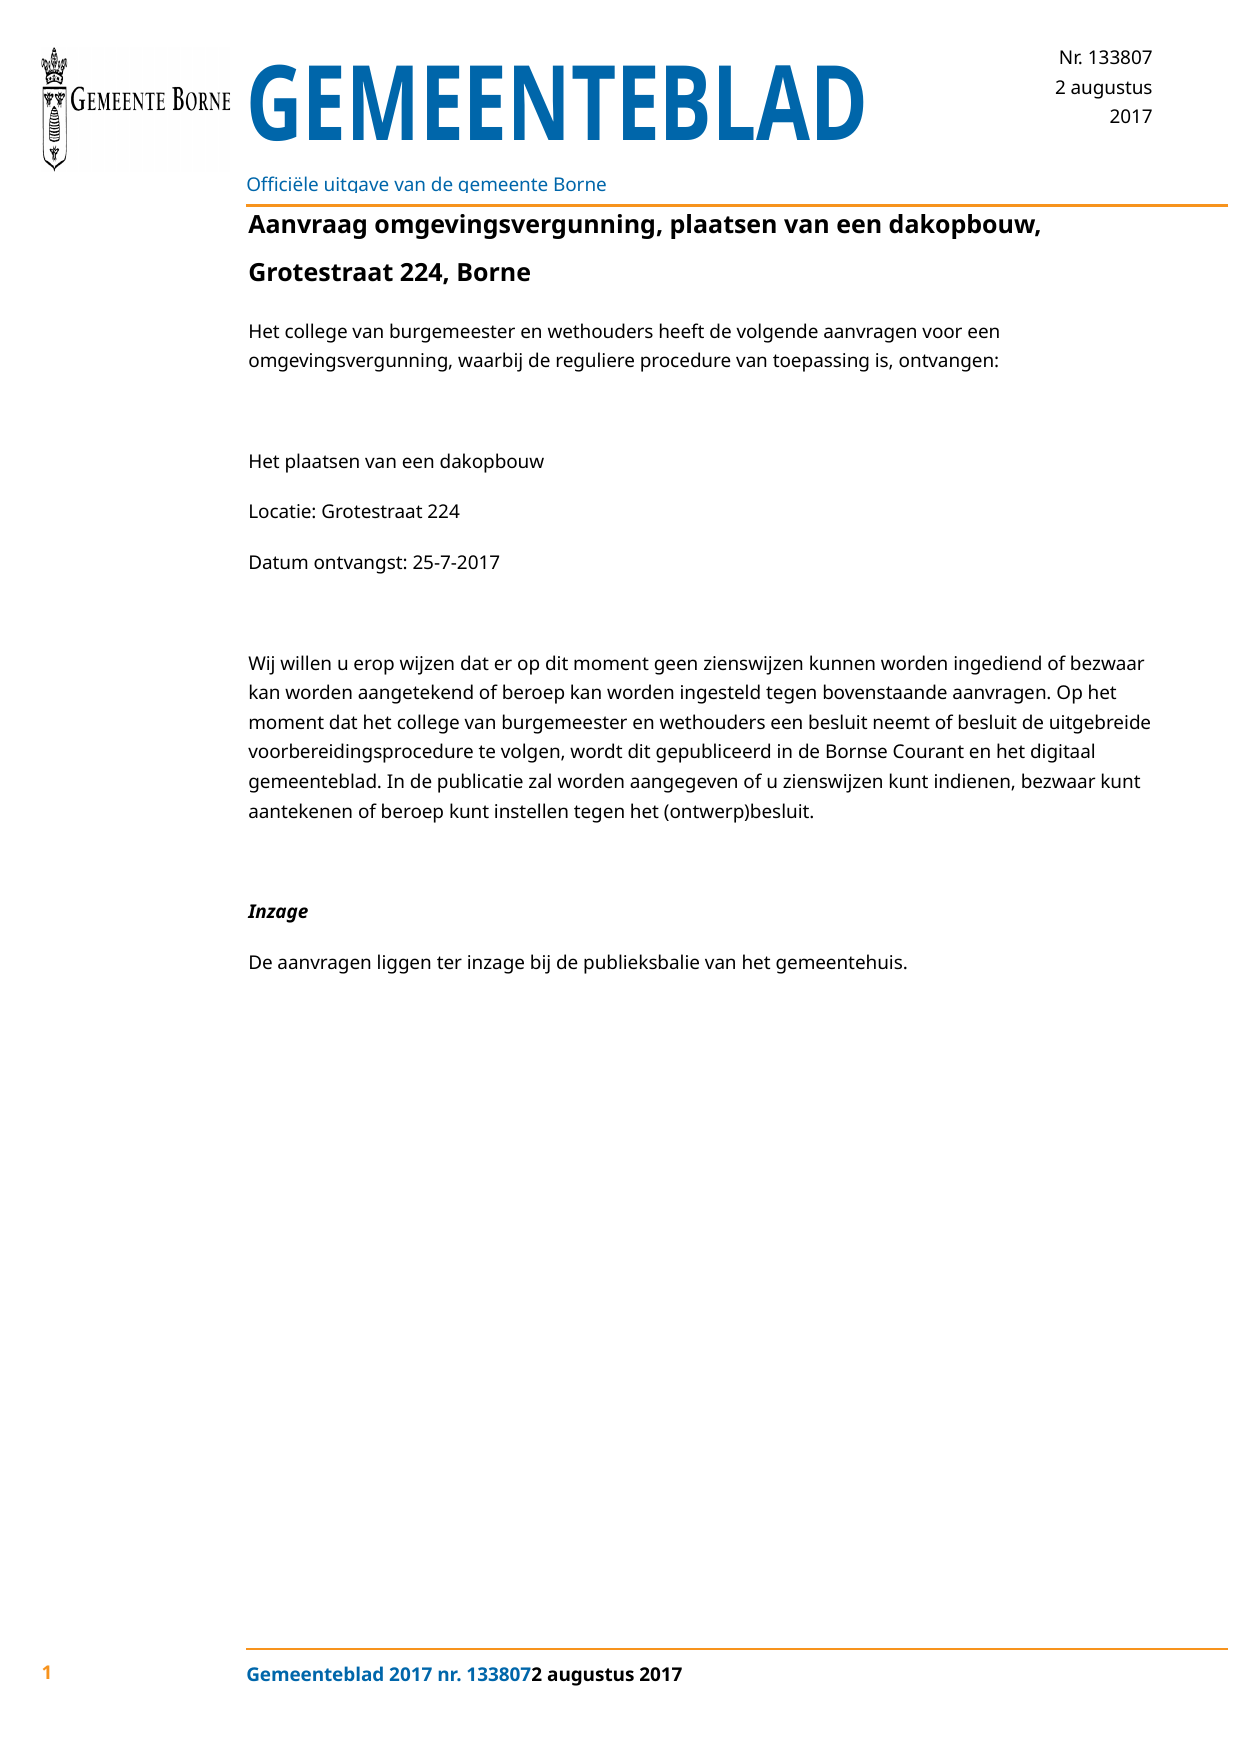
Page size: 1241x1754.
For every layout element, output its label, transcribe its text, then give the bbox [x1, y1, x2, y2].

text Inzage [248, 899, 1152, 924]
text Locatie: Grotestraat 224 [248, 499, 1152, 524]
text De aanvragen liggen ter inzage bij de publieksbalie van het gemeentehuis. [248, 949, 1152, 975]
text Wij willen u erop wijzen dat er op dit moment geen zienswijzen kunnen worden ingediend of bezwaar kan worden aangetekend of beroep kan worden ingesteld tegen bovenstaande aanvragen. Op het moment dat het college van burgemeester en wethouders een besluit neemt of besluit de uitgebreide voorbereidingsprocedure te volgen, wordt dit gepubliceerd in de Bornse Courant en het digitaal gemeenteblad. In de publicatie zal worden aangegeven of u zienswijzen kunt indienen, bezwaar kunt aantekenen of beroep kunt instellen tegen het (ontwerp)besluit. [248, 650, 1152, 824]
text Aanvraag omgevingsvergunning, plaatsen van een dakopbouw, Grotestraat 224, Borne [248, 207, 1152, 288]
text Het college van burgemeester en wethouders heeft de volgende aanvragen voor een omgevingsvergunning, waarbij de reguliere procedure van toepassing is, ontvangen: [248, 318, 1152, 373]
picture [41, 47, 231, 172]
text Datum ontvangst: 25-7-2017 [248, 549, 1152, 575]
text Het plaatsen van een dakopbouw [248, 448, 1152, 474]
